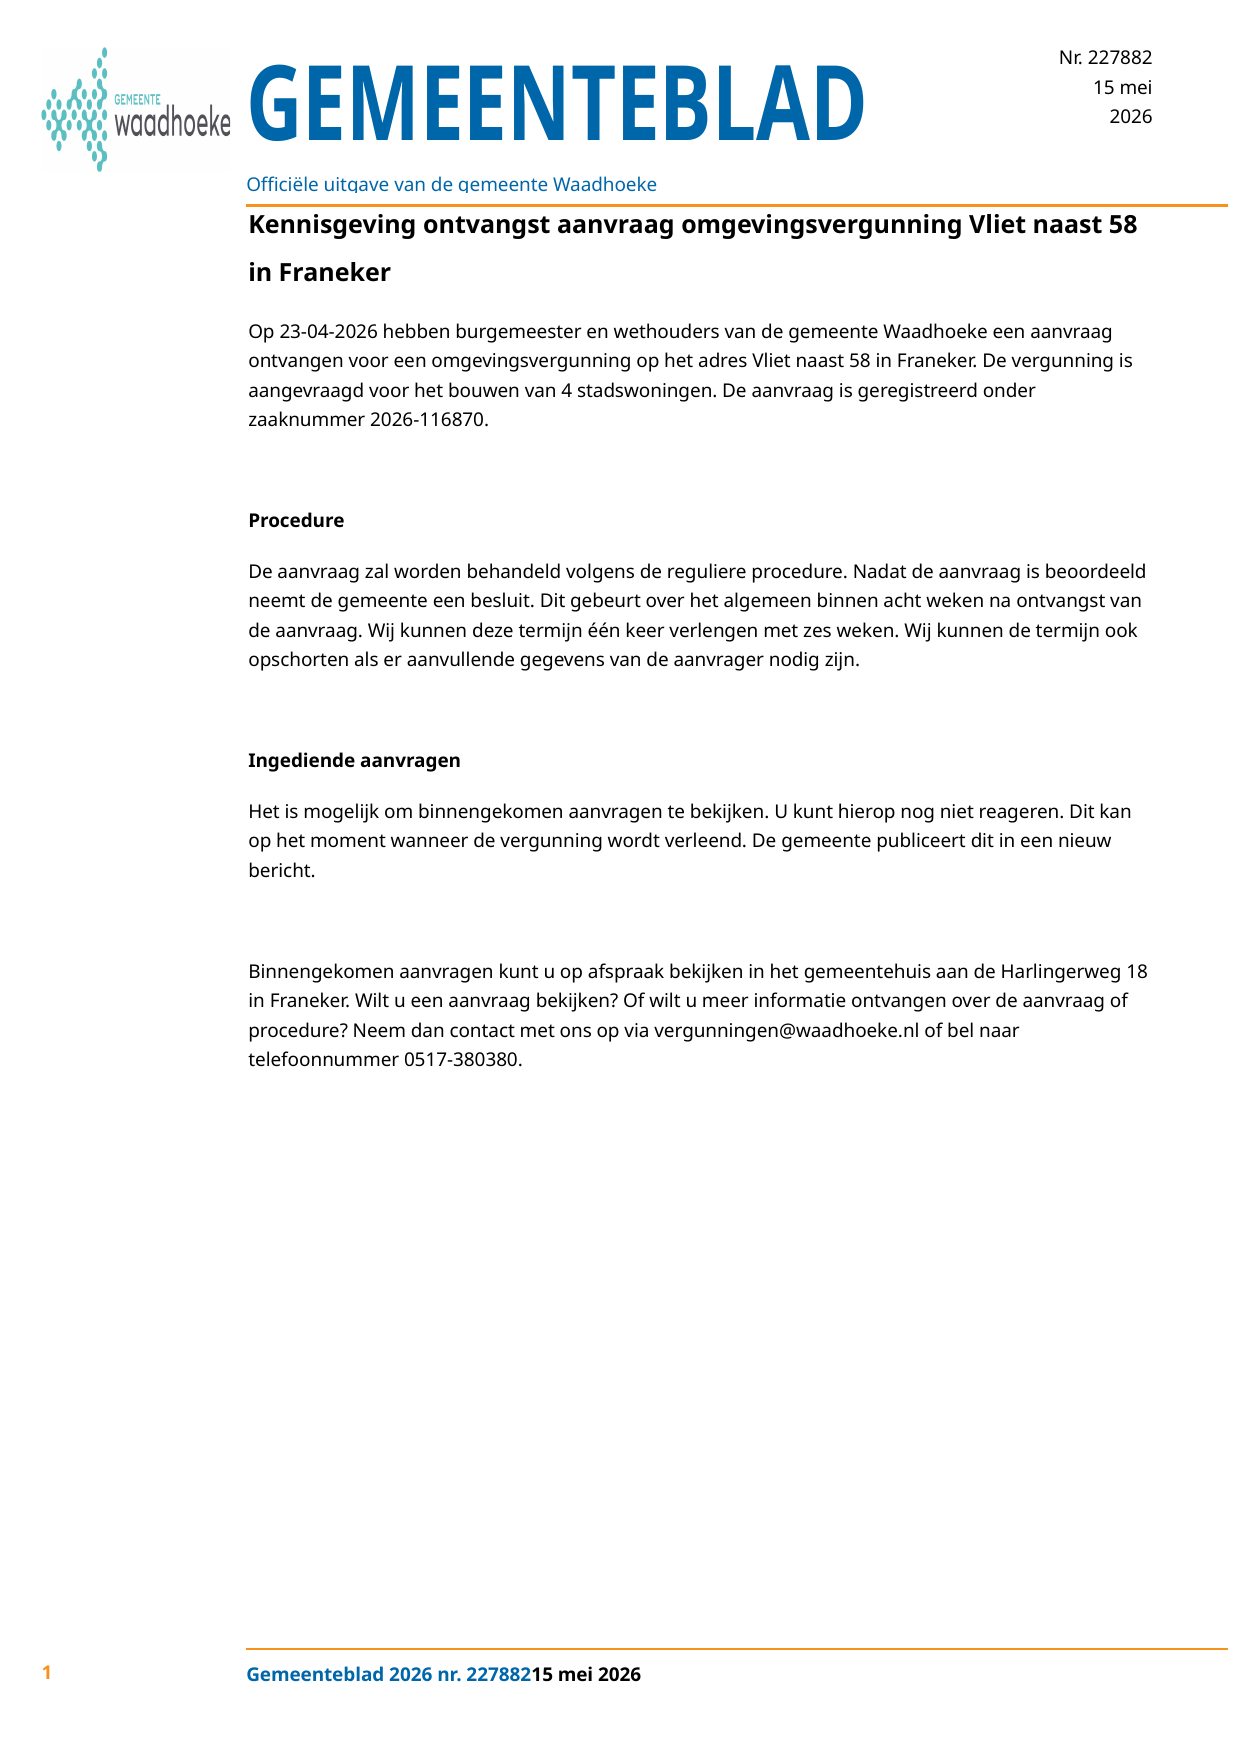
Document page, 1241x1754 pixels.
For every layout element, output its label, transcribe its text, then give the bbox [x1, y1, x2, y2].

text Procedure [248, 507, 1152, 533]
text Ingediende aanvragen [248, 747, 1152, 773]
text Kennisgeving ontvangst aanvraag omgevingsvergunning Vliet naast 58 in Franeker [248, 207, 1152, 288]
text Het is mogelijk om binnengekomen aanvragen te bekijken. U kunt hierop nog niet reageren. Dit kan op het moment wanneer de vergunning wordt verleend. De gemeente publiceert dit in een nieuw bericht. [248, 798, 1152, 883]
text Op 23-04-2026 hebben burgemeester en wethouders van de gemeente Waadhoeke een aanvraag ontvangen voor een omgevingsvergunning op het adres Vliet naast 58 in Franeker. De vergunning is aangevraagd voor het bouwen van 4 stadswoningen. De aanvraag is geregistreerd onder zaaknummer 2026-116870. [248, 318, 1152, 432]
picture [41, 47, 231, 172]
text De aanvraag zal worden behandeld volgens de reguliere procedure. Nadat de aanvraag is beoordeeld neemt de gemeente een besluit. Dit gebeurt over het algemeen binnen acht weken na ontvangst van de aanvraag. Wij kunnen deze termijn één keer verlengen met zes weken. Wij kunnen de termijn ook opschorten als er aanvullende gegevens van de aanvrager nodig zijn. [248, 558, 1152, 672]
text Binnengekomen aanvragen kunt u op afspraak bekijken in het gemeentehuis aan de Harlingerweg 18 in Franeker. Wilt u een aanvraag bekijken? Of wilt u meer informatie ontvangen over de aanvraag of procedure? Neem dan contact met ons op via vergunningen@waadhoeke.nl of bel naar telefoonnummer 0517-380380. [248, 958, 1152, 1072]
